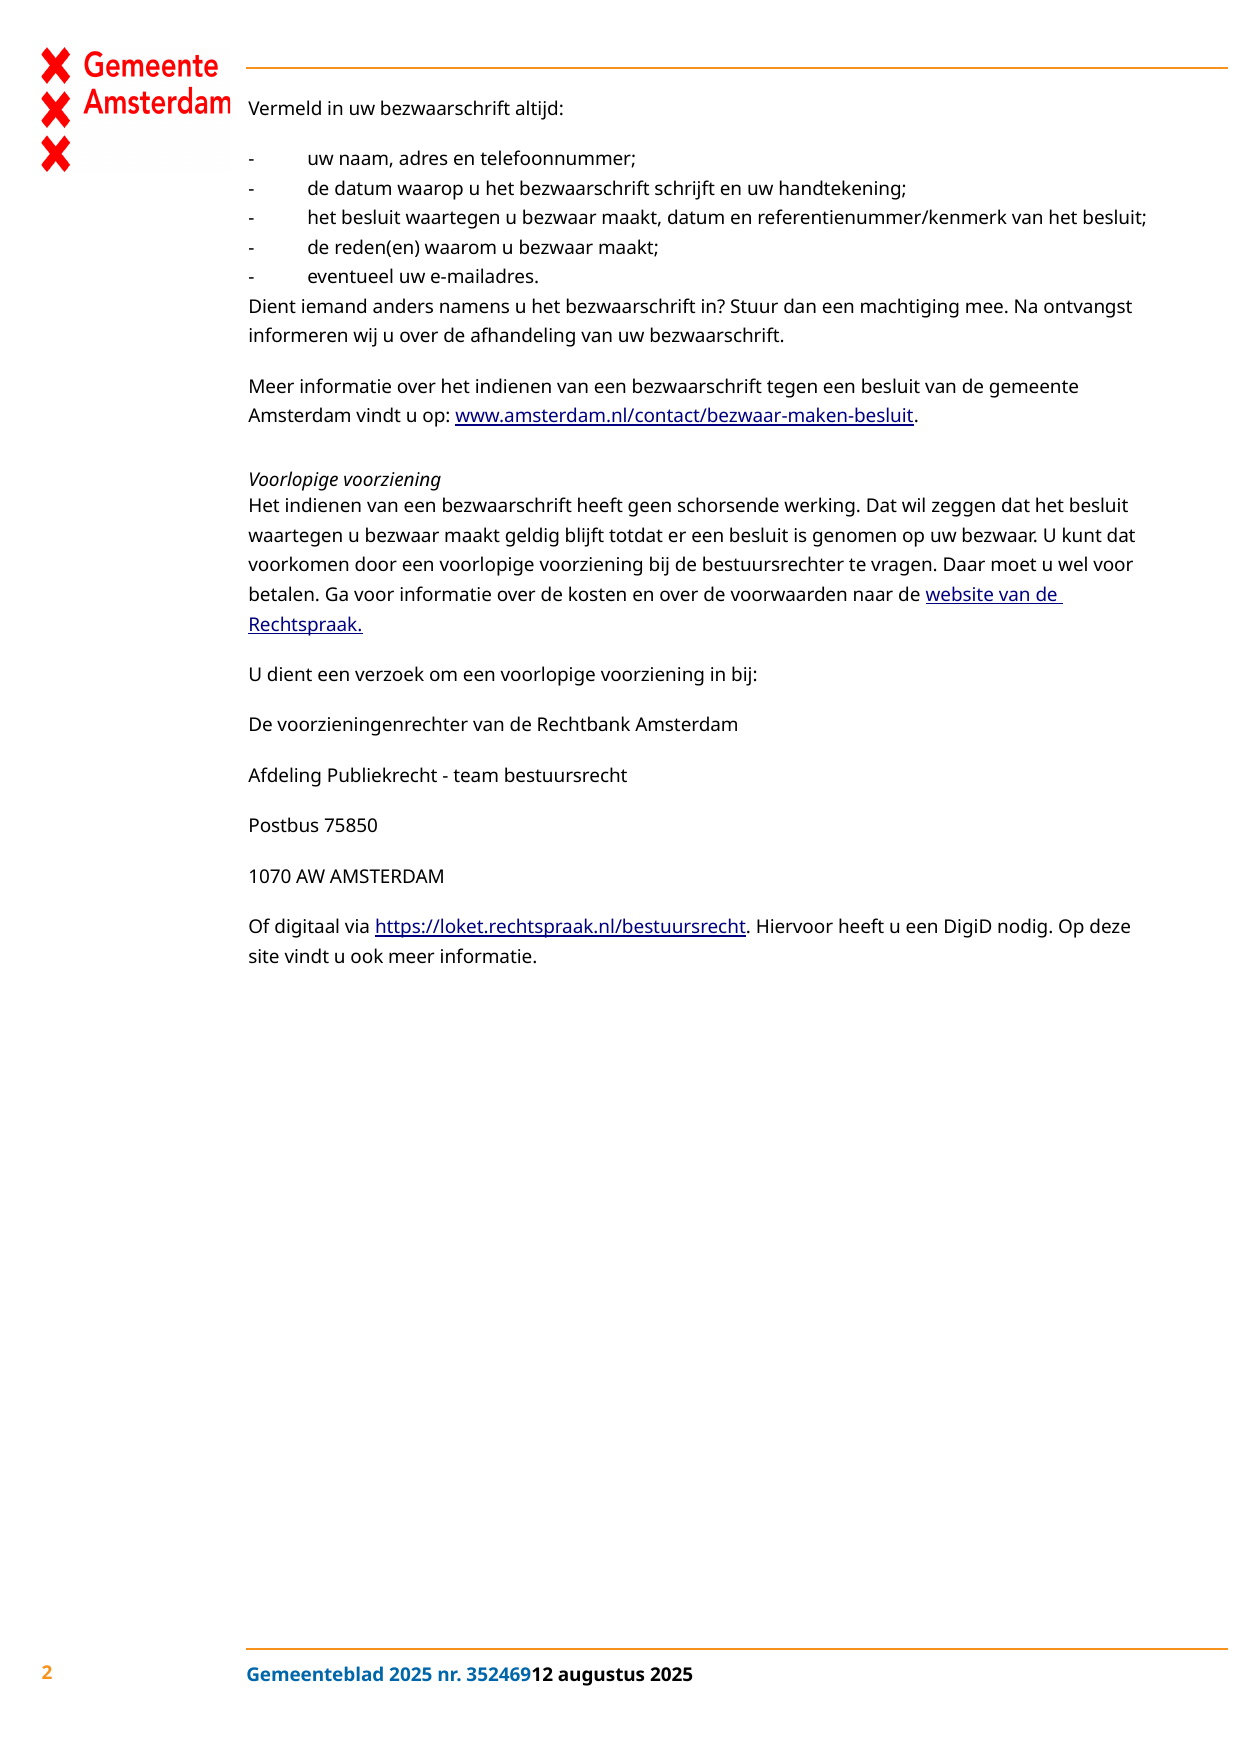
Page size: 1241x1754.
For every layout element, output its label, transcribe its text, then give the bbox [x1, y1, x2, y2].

list uw naam, adres en telefoonnummer; [248, 145, 1152, 171]
text 1070 AW AMSTERDAM [248, 863, 1152, 888]
text Dient iemand anders namens u het bezwaarschrift in? Stuur dan een machtiging mee. Na ontvangst informeren wij u over de afhandeling van uw bezwaarschrift. [248, 293, 1152, 348]
list de reden(en) waarom u bezwaar maakt; [248, 234, 1152, 260]
text Postbus 75850 [248, 812, 1152, 838]
picture [41, 47, 231, 172]
text De voorzieningenrechter van de Rechtbank Amsterdam [248, 712, 1152, 737]
list eventueel uw e-mailadres. [248, 263, 1152, 289]
text Voorlopige voorziening [248, 467, 1152, 492]
text Vermeld in uw bezwaarschrift altijd: [248, 95, 1152, 121]
text U dient een verzoek om een voorlopige voorziening in bij: [248, 661, 1152, 687]
list het besluit waartegen u bezwaar maakt, datum en referentienummer/kenmerk van het besluit; [248, 204, 1152, 230]
list de datum waarop u het bezwaarschrift schrijft en uw handtekening; [248, 175, 1152, 201]
text Het indienen van een bezwaarschrift heeft geen schorsende werking. Dat wil zeggen dat het besluit waartegen u bezwaar maakt geldig blijft totdat er een besluit is genomen op uw bezwaar. U kunt dat voorkomen door een voorlopige voorziening bij de bestuursrechter te vragen. Daar moet u wel voor betalen. Ga voor informatie over de kosten en over de voorwaarden naar de website van de Rechtspraak. [248, 492, 1152, 636]
text Of digitaal via https://loket.rechtspraak.nl/bestuursrecht. Hiervoor heeft u een DigiD nodig. Op deze site vindt u ook meer informatie. [248, 913, 1152, 968]
text Meer informatie over het indienen van een bezwaarschrift tegen een besluit van de gemeente Amsterdam vindt u op: www.amsterdam.nl/contact/bezwaar-maken-besluit. [248, 373, 1152, 428]
text Afdeling Publiekrecht - team bestuursrecht [248, 762, 1152, 788]
